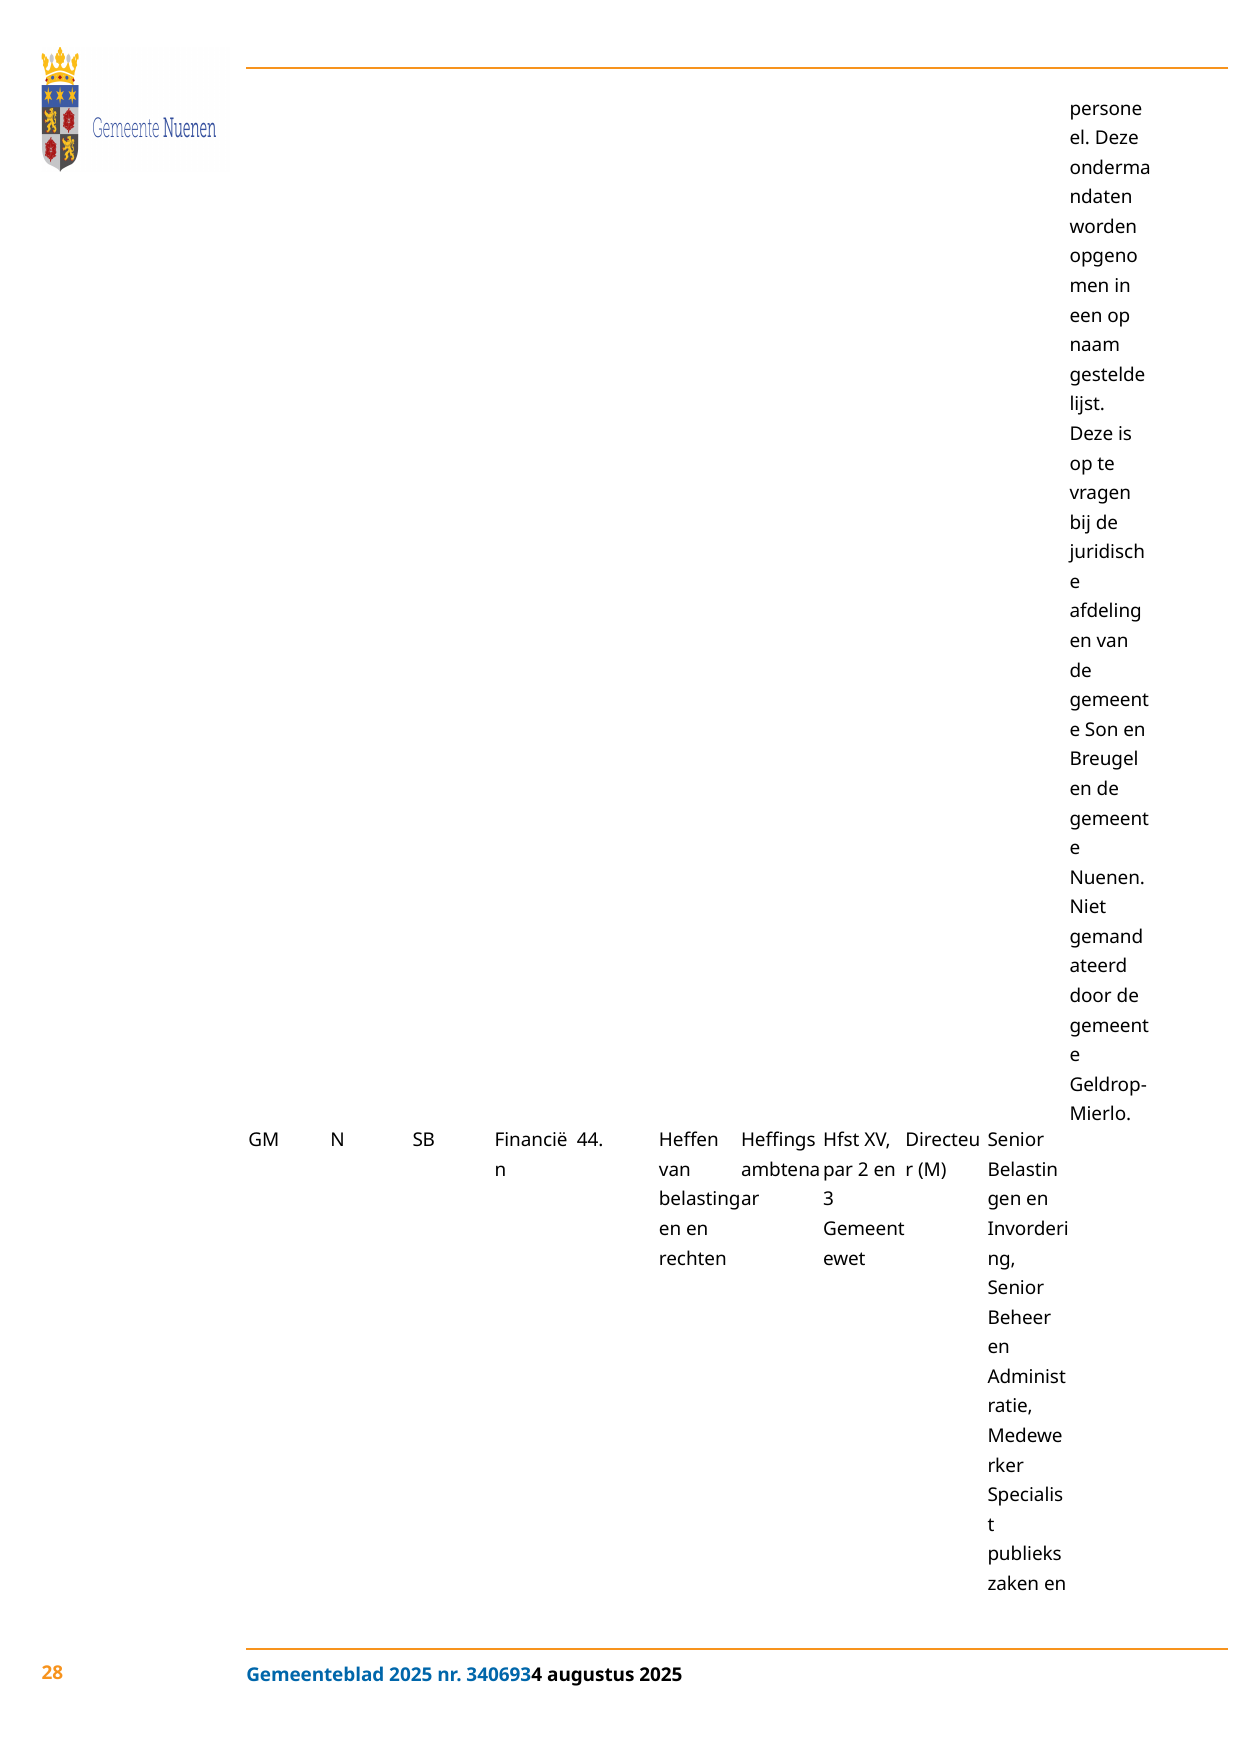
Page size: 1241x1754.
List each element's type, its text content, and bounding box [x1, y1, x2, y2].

table_cell [1069, 1126, 1152, 1596]
table_cell [412, 95, 494, 1126]
table_cell [905, 95, 987, 1126]
table_cell Financiën [494, 1126, 577, 1596]
table_cell SB [412, 1126, 494, 1596]
table_cell GM [248, 1126, 330, 1596]
table_cell [659, 95, 741, 1126]
table_cell [823, 95, 905, 1126]
table_cell Hfst XV, par 2 en 3 Gemeentewet [823, 1126, 905, 1596]
table_cell Senior Belastingen en Invordering, Senior Beheer en Administratie, Medewerker Specialist publiekszaken en [987, 1126, 1069, 1596]
table_cell Directeur (M) [905, 1126, 987, 1596]
table_cell [741, 95, 823, 1126]
table_cell [330, 95, 412, 1126]
picture [41, 47, 231, 172]
table_cell personeel. Deze ondermandaten worden opgenomen in een op naam gestelde lijst. Deze is op te vragen bij de juridische afdelingen van de gemeente Son en Breugel en de gemeente Nuenen. Niet gemandateerd door de gemeente Geldrop-Mierlo. [1069, 95, 1152, 1126]
table_cell 44. [577, 1126, 659, 1596]
table_cell [987, 95, 1069, 1126]
table_cell Heffen van belastingen en rechten [659, 1126, 741, 1596]
table_cell [494, 95, 577, 1126]
table_cell [248, 95, 330, 1126]
table_cell N [330, 1126, 412, 1596]
table_cell [577, 95, 659, 1126]
table_cell Heffingsambtenaar [741, 1126, 823, 1596]
